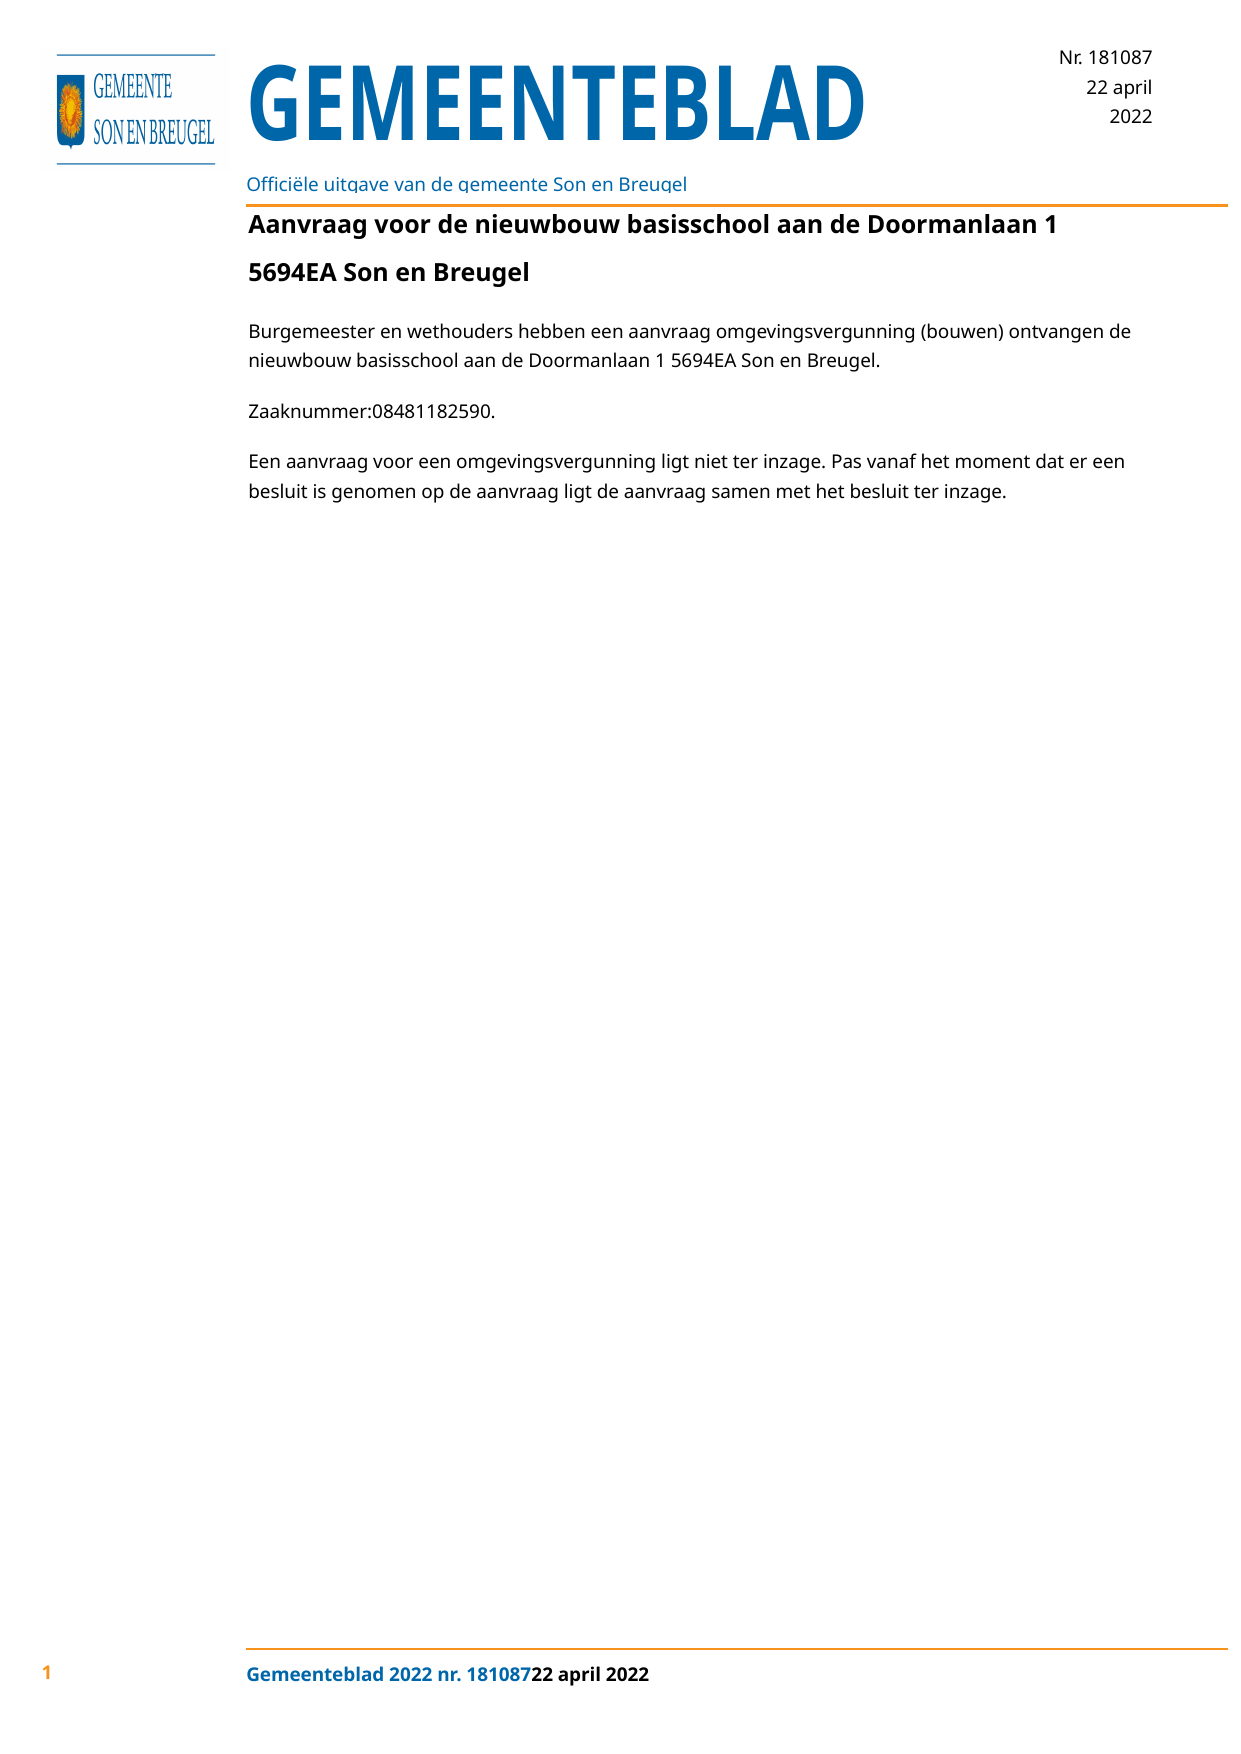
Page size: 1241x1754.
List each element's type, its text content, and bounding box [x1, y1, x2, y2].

text Een aanvraag voor een omgevingsvergunning ligt niet ter inzage. Pas vanaf het moment dat er een besluit is genomen op de aanvraag ligt de aanvraag samen met het besluit ter inzage. [248, 448, 1152, 504]
text Zaaknummer:08481182590. [248, 398, 1152, 424]
text Burgemeester en wethouders hebben een aanvraag omgevingsvergunning (bouwen) ontvangen de nieuwbouw basisschool aan de Doormanlaan 1 5694EA Son en Breugel. [248, 318, 1152, 373]
picture [41, 47, 231, 172]
text Aanvraag voor de nieuwbouw basisschool aan de Doormanlaan 1 5694EA Son en Breugel [248, 207, 1152, 288]
